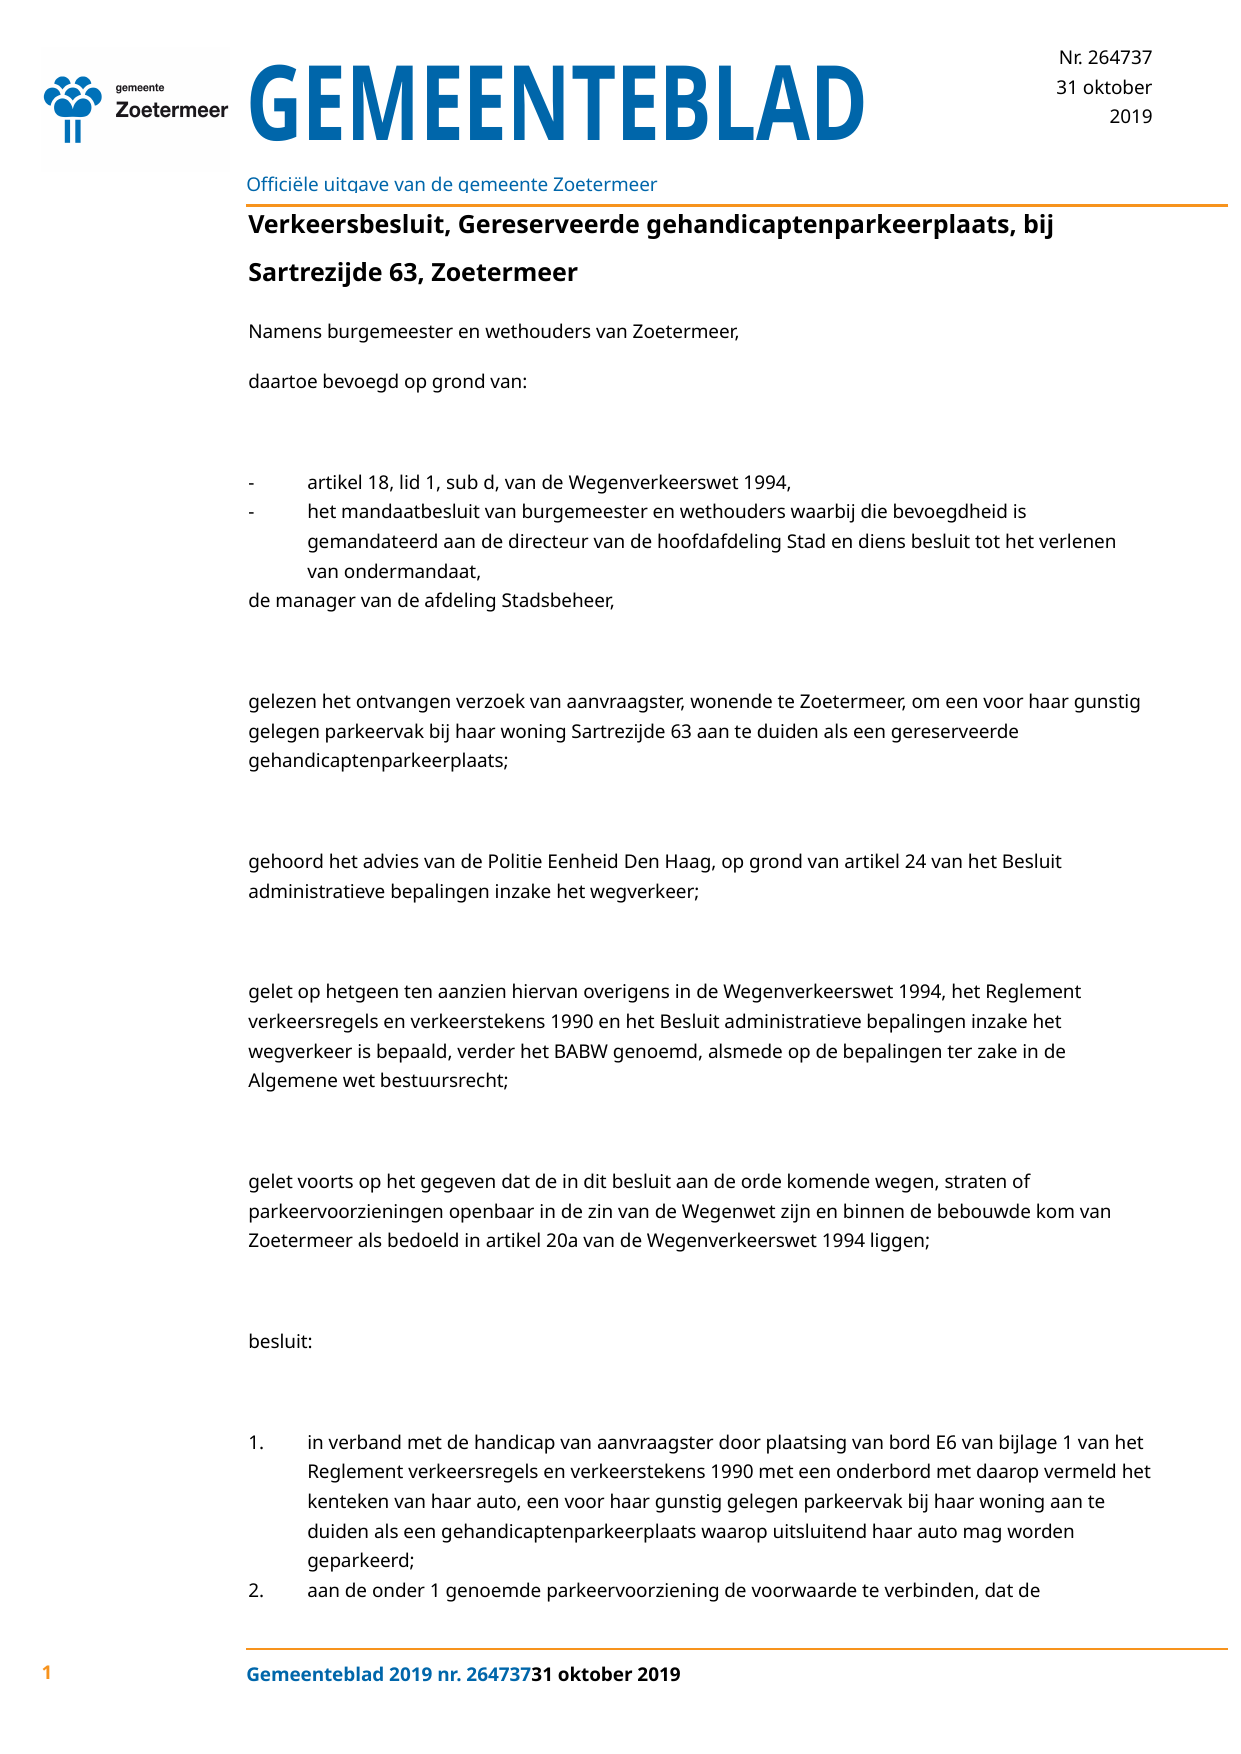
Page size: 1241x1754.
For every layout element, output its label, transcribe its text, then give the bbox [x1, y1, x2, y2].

text Namens burgemeester en wethouders van Zoetermeer, [248, 318, 1152, 344]
list aan de onder 1 genoemde parkeervoorziening de voorwaarde te verbinden, dat de [248, 1577, 1152, 1603]
text gelet op hetgeen ten aanzien hiervan overigens in de Wegenverkeerswet 1994, het Reglement verkeersregels en verkeerstekens 1990 en het Besluit administratieve bepalingen inzake het wegverkeer is bepaald, verder het BABW genoemd, alsmede op de bepalingen ter zake in de Algemene wet bestuursrecht; [248, 979, 1152, 1093]
list artikel 18, lid 1, sub d, van de Wegenverkeerswet 1994, [248, 469, 1152, 495]
text daartoe bevoegd op grond van: [248, 368, 1152, 394]
list in verband met de handicap van aanvraagster door plaatsing van bord E6 van bijlage 1 van het Reglement verkeersregels en verkeerstekens 1990 met een onderbord met daarop vermeld het kenteken van haar auto, een voor haar gunstig gelegen parkeervak bij haar woning aan te duiden als een gehandicaptenparkeerplaats waarop uitsluitend haar auto mag worden geparkeerd; [248, 1429, 1152, 1573]
text gehoord het advies van de Politie Eenheid Den Haag, op grond van artikel 24 van het Besluit administratieve bepalingen inzake het wegverkeer; [248, 848, 1152, 904]
text besluit: [248, 1328, 1152, 1354]
text de manager van de afdeling Stadsbeheer, [248, 587, 1152, 613]
text gelezen het ontvangen verzoek van aanvraagster, wonende te Zoetermeer, om een voor haar gunstig gelegen parkeervak bij haar woning Sartrezijde 63 aan te duiden als een gereserveerde gehandicaptenparkeerplaats; [248, 688, 1152, 773]
text Verkeersbesluit, Gereserveerde gehandicaptenparkeerplaats, bij Sartrezijde 63, Zoetermeer [248, 207, 1152, 288]
picture [41, 47, 231, 172]
list het mandaatbesluit van burgemeester en wethouders waarbij die bevoegdheid is gemandateerd aan de directeur van de hoofdafdeling Stad en diens besluit tot het verlenen van ondermandaat, [248, 499, 1152, 584]
text gelet voorts op het gegeven dat de in dit besluit aan de orde komende wegen, straten of parkeervoorzieningen openbaar in de zin van de Wegenwet zijn en binnen de bebouwde kom van Zoetermeer als bedoeld in artikel 20a van de Wegenverkeerswet 1994 liggen; [248, 1168, 1152, 1253]
